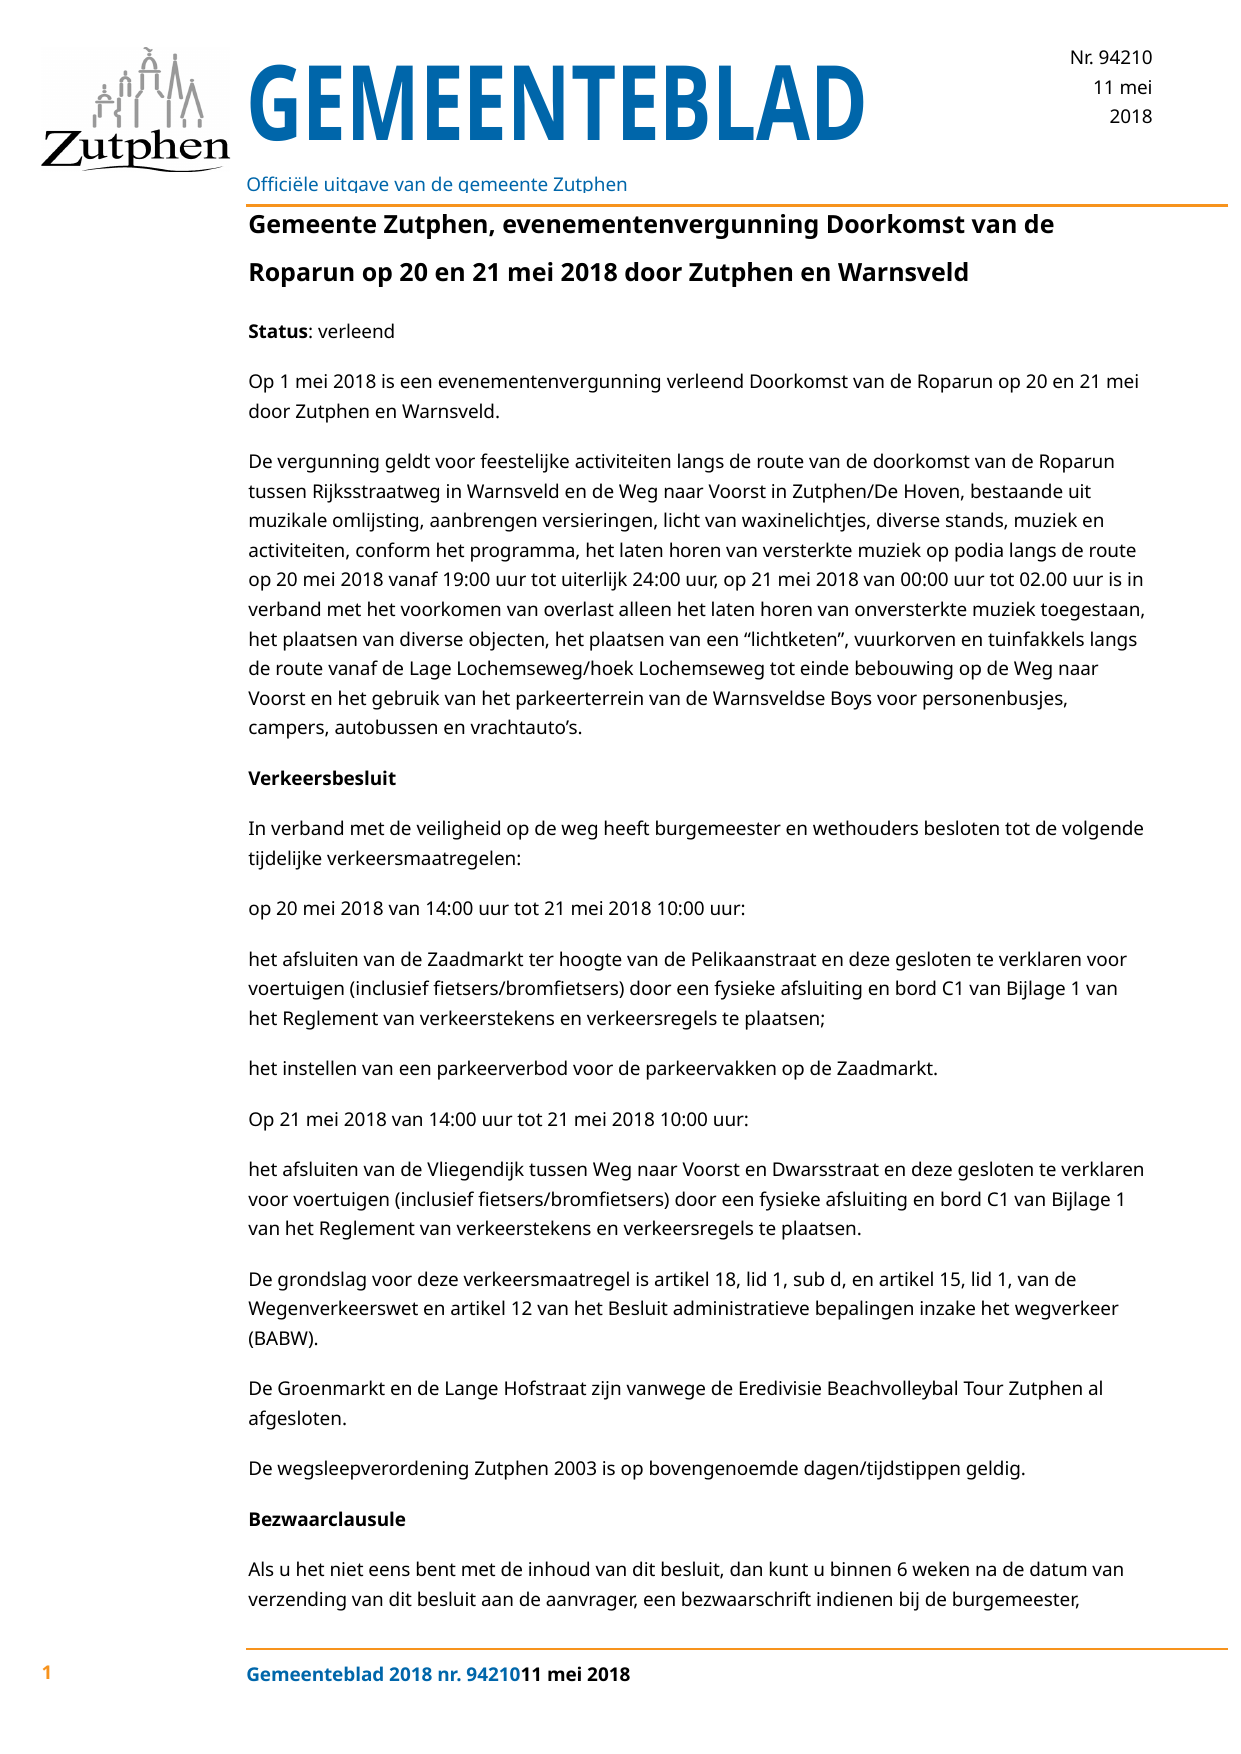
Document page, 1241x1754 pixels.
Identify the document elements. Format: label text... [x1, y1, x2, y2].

text De wegsleepverordening Zutphen 2003 is op bovengenoemde dagen/tijdstippen geldig. [248, 1455, 1152, 1481]
picture [41, 47, 231, 172]
text het afsluiten van de Zaadmarkt ter hoogte van de Pelikaanstraat en deze gesloten te verklaren voor voertuigen (inclusief fietsers/bromfietsers) door een fysieke afsluiting en bord C1 van Bijlage 1 van het Reglement van verkeerstekens en verkeersregels te plaatsen; [248, 946, 1152, 1031]
text De vergunning geldt voor feestelijke activiteiten langs de route van de doorkomst van de Roparun tussen Rijksstraatweg in Warnsveld en de Weg naar Voorst in Zutphen/De Hoven, bestaande uit muzikale omlijsting, aanbrengen versieringen, licht van waxinelichtjes, diverse stands, muziek en activiteiten, conform het programma, het laten horen van versterkte muziek op podia langs de route op 20 mei 2018 vanaf 19:00 uur tot uiterlijk 24:00 uur, op 21 mei 2018 van 00:00 uur tot 02.00 uur is in verband met het voorkomen van overlast alleen het laten horen van onversterkte muziek toegestaan, het plaatsen van diverse objecten, het plaatsen van een “lichtketen”, vuurkorven en tuinfakkels langs de route vanaf de Lage Lochemseweg/hoek Lochemseweg tot einde bebouwing op de Weg naar Voorst en het gebruik van het parkeerterrein van de Warnsveldse Boys voor personenbusjes, campers, autobussen en vrachtauto’s. [248, 448, 1152, 740]
text Gemeente Zutphen, evenementenvergunning Doorkomst van de Roparun op 20 en 21 mei 2018 door Zutphen en Warnsveld [248, 207, 1152, 288]
text Als u het niet eens bent met de inhoud van dit besluit, dan kunt u binnen 6 weken na de datum van verzending van dit besluit aan de aanvrager, een bezwaarschrift indienen bij de burgemeester, [248, 1556, 1152, 1612]
text Op 1 mei 2018 is een evenementenvergunning verleend Doorkomst van de Roparun op 20 en 21 mei door Zutphen en Warnsveld. [248, 368, 1152, 424]
text De grondslag voor deze verkeersmaatregel is artikel 18, lid 1, sub d, en artikel 15, lid 1, van de Wegenverkeerswet en artikel 12 van het Besluit administratieve bepalingen inzake het wegverkeer (BABW). [248, 1266, 1152, 1351]
text op 20 mei 2018 van 14:00 uur tot 21 mei 2018 10:00 uur: [248, 895, 1152, 921]
text het instellen van een parkeerverbod voor de parkeervakken op de Zaadmarkt. [248, 1055, 1152, 1081]
text In verband met de veiligheid op de weg heeft burgemeester en wethouders besloten tot de volgende tijdelijke verkeersmaatregelen: [248, 815, 1152, 871]
text Op 21 mei 2018 van 14:00 uur tot 21 mei 2018 10:00 uur: [248, 1106, 1152, 1132]
text het afsluiten van de Vliegendijk tussen Weg naar Voorst en Dwarsstraat en deze gesloten te verklaren voor voertuigen (inclusief fietsers/bromfietsers) door een fysieke afsluiting en bord C1 van Bijlage 1 van het Reglement van verkeerstekens en verkeersregels te plaatsen. [248, 1156, 1152, 1241]
text De Groenmarkt en de Lange Hofstraat zijn vanwege de Eredivisie Beachvolleybal Tour Zutphen al afgesloten. [248, 1375, 1152, 1431]
text Bezwaarclausule [248, 1506, 1152, 1532]
text Verkeersbesluit [248, 765, 1152, 791]
text Status: verleend [248, 318, 1152, 344]
